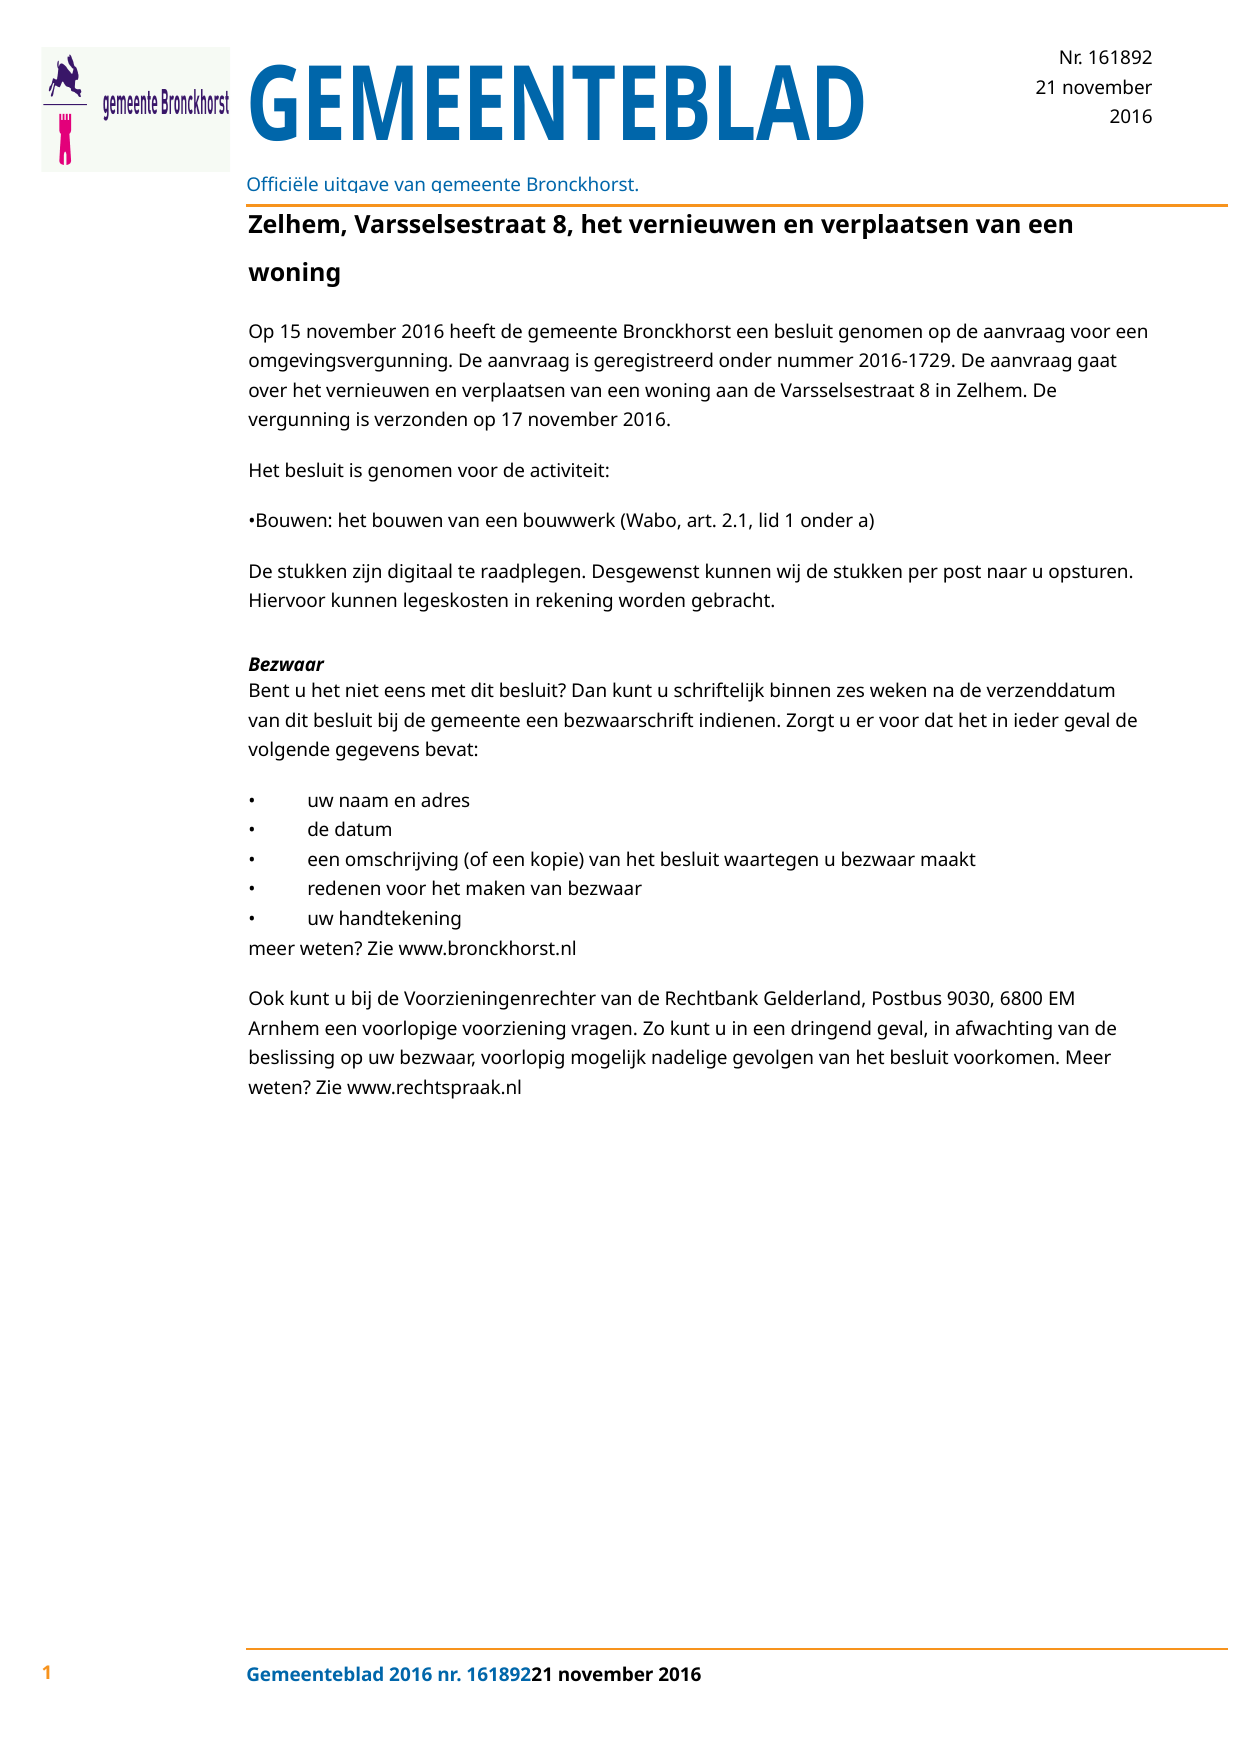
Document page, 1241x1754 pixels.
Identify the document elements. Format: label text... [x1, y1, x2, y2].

list uw handtekening [248, 905, 1152, 931]
list uw naam en adres [248, 787, 1152, 812]
text Op 15 november 2016 heeft de gemeente Bronckhorst een besluit genomen op de aanvraag voor een omgevingsvergunning. De aanvraag is geregistreerd onder nummer 2016-1729. De aanvraag gaat over het vernieuwen en verplaatsen van een woning aan de Varsselsestraat 8 in Zelhem. De vergunning is verzonden op 17 november 2016. [248, 318, 1152, 432]
text Bezwaar [248, 651, 1152, 677]
text •Bouwen: het bouwen van een bouwwerk (Wabo, art. 2.1, lid 1 onder a) [248, 507, 1152, 533]
text Bent u het niet eens met dit besluit? Dan kunt u schriftelijk binnen zes weken na de verzenddatum van dit besluit bij de gemeente een bezwaarschrift indienen. Zorgt u er voor dat het in ieder geval de volgende gegevens bevat: [248, 677, 1152, 762]
text meer weten? Zie www.bronckhorst.nl [248, 935, 1152, 960]
text De stukken zijn digitaal te raadplegen. Desgewenst kunnen wij de stukken per post naar u opsturen. Hiervoor kunnen legeskosten in rekening worden gebracht. [248, 558, 1152, 613]
list een omschrijving (of een kopie) van het besluit waartegen u bezwaar maakt [248, 846, 1152, 872]
list redenen voor het maken van bezwaar [248, 876, 1152, 901]
list de datum [248, 816, 1152, 842]
picture [41, 47, 231, 172]
text Het besluit is genomen voor de activiteit: [248, 457, 1152, 483]
text Ook kunt u bij de Voorzieningenrechter van de Rechtbank Gelderland, Postbus 9030, 6800 EM Arnhem een voorlopige voorziening vragen. Zo kunt u in een dringend geval, in afwachting van de beslissing op uw bezwaar, voorlopig mogelijk nadelige gevolgen van het besluit voorkomen. Meer weten? Zie www.rechtspraak.nl [248, 985, 1152, 1099]
text Zelhem, Varsselsestraat 8, het vernieuwen en verplaatsen van een woning [248, 207, 1152, 288]
